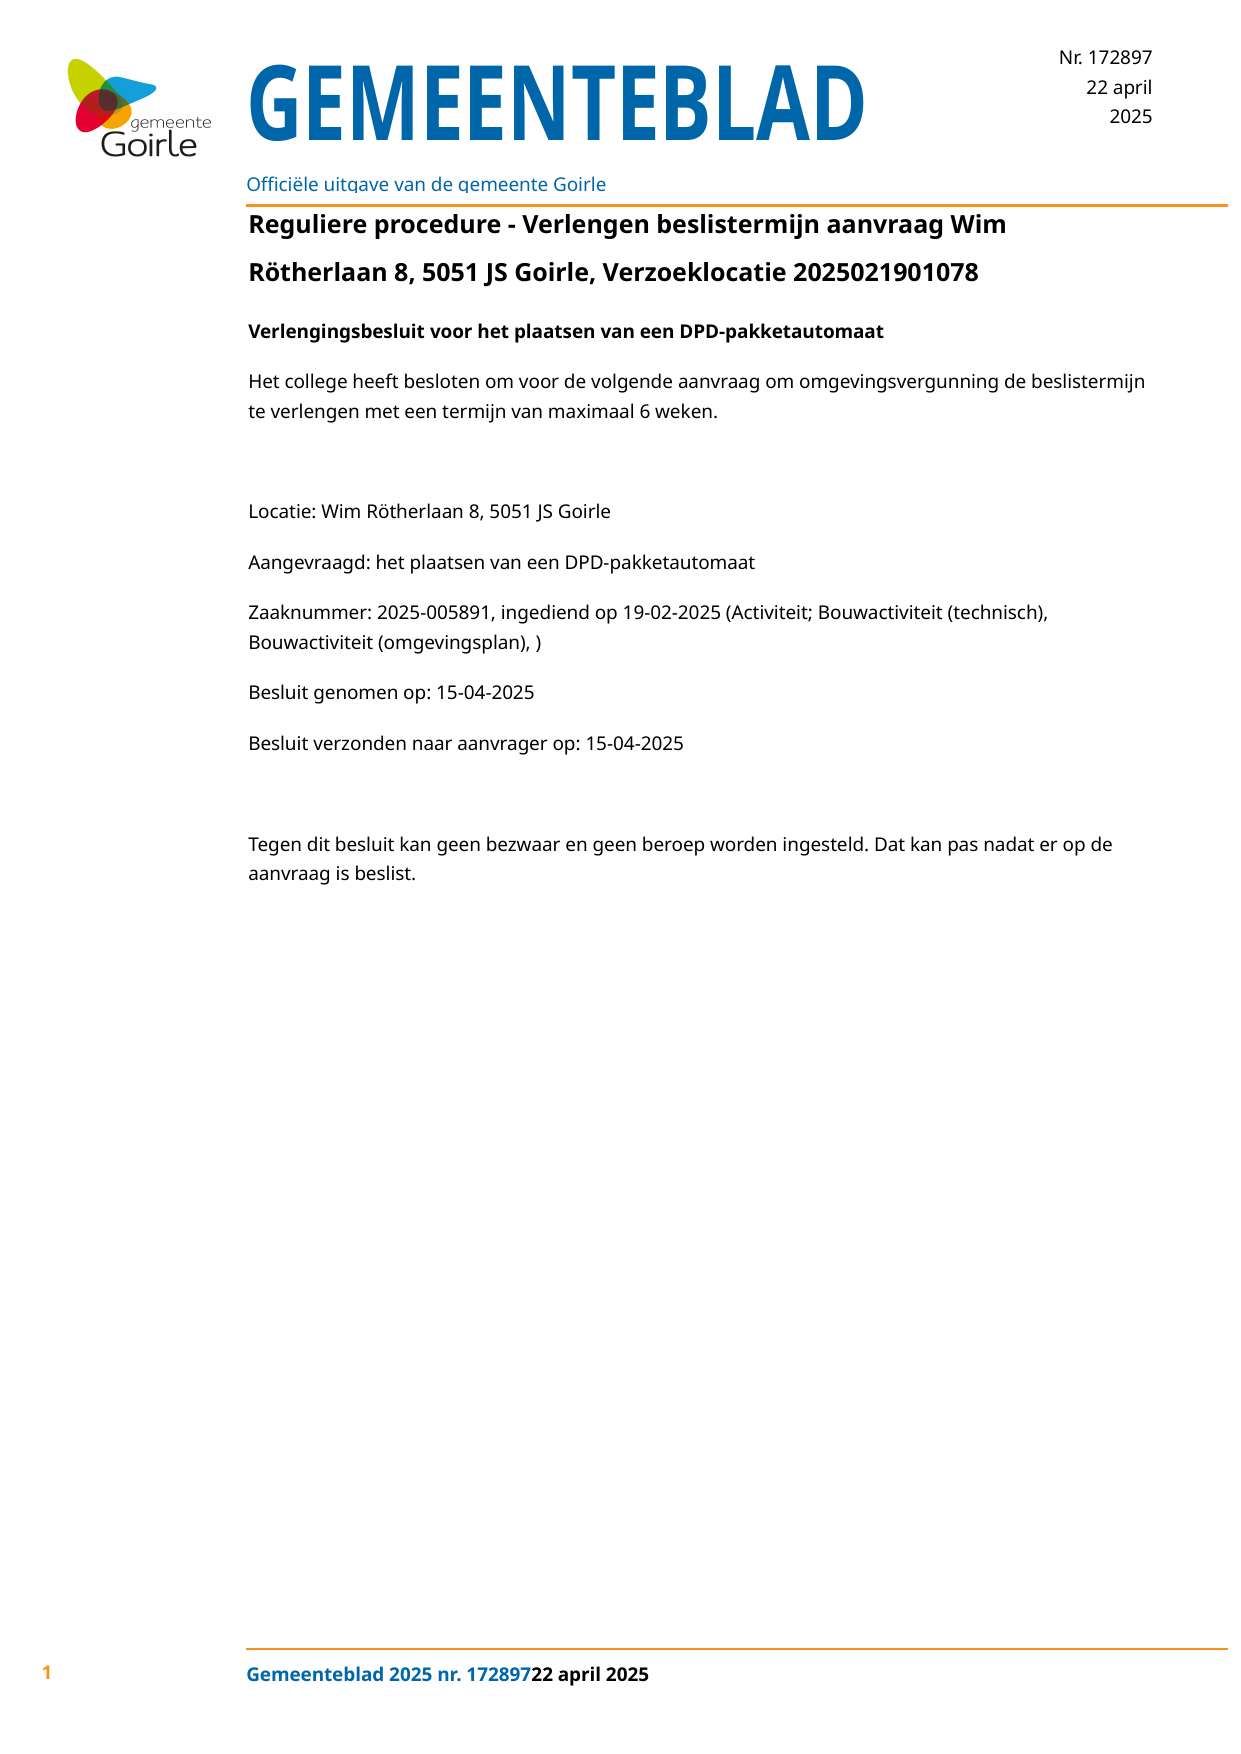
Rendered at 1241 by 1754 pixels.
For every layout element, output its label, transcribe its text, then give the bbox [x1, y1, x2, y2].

text Het college heeft besloten om voor de volgende aanvraag om omgevingsvergunning de beslistermijn te verlengen met een termijn van maximaal 6 weken. [248, 368, 1152, 424]
text Verlengingsbesluit voor het plaatsen van een DPD-pakketautomaat [248, 318, 1152, 344]
text Besluit genomen op: 15-04-2025 [248, 679, 1152, 705]
text Zaaknummer: 2025-005891, ingediend op 19-02-2025 (Activiteit; Bouwactiviteit (technisch), Bouwactiviteit (omgevingsplan), ) [248, 599, 1152, 655]
text Reguliere procedure - Verlengen beslistermijn aanvraag Wim Rötherlaan 8, 5051 JS Goirle, Verzoeklocatie 2025021901078 [248, 207, 1152, 288]
text Besluit verzonden naar aanvrager op: 15-04-2025 [248, 730, 1152, 756]
text Aangevraagd: het plaatsen van een DPD-pakketautomaat [248, 549, 1152, 575]
text Tegen dit besluit kan geen bezwaar en geen beroep worden ingesteld. Dat kan pas nadat er op de aanvraag is beslist. [248, 831, 1152, 886]
picture [41, 47, 231, 172]
text Locatie: Wim Rötherlaan 8, 5051 JS Goirle [248, 499, 1152, 524]
